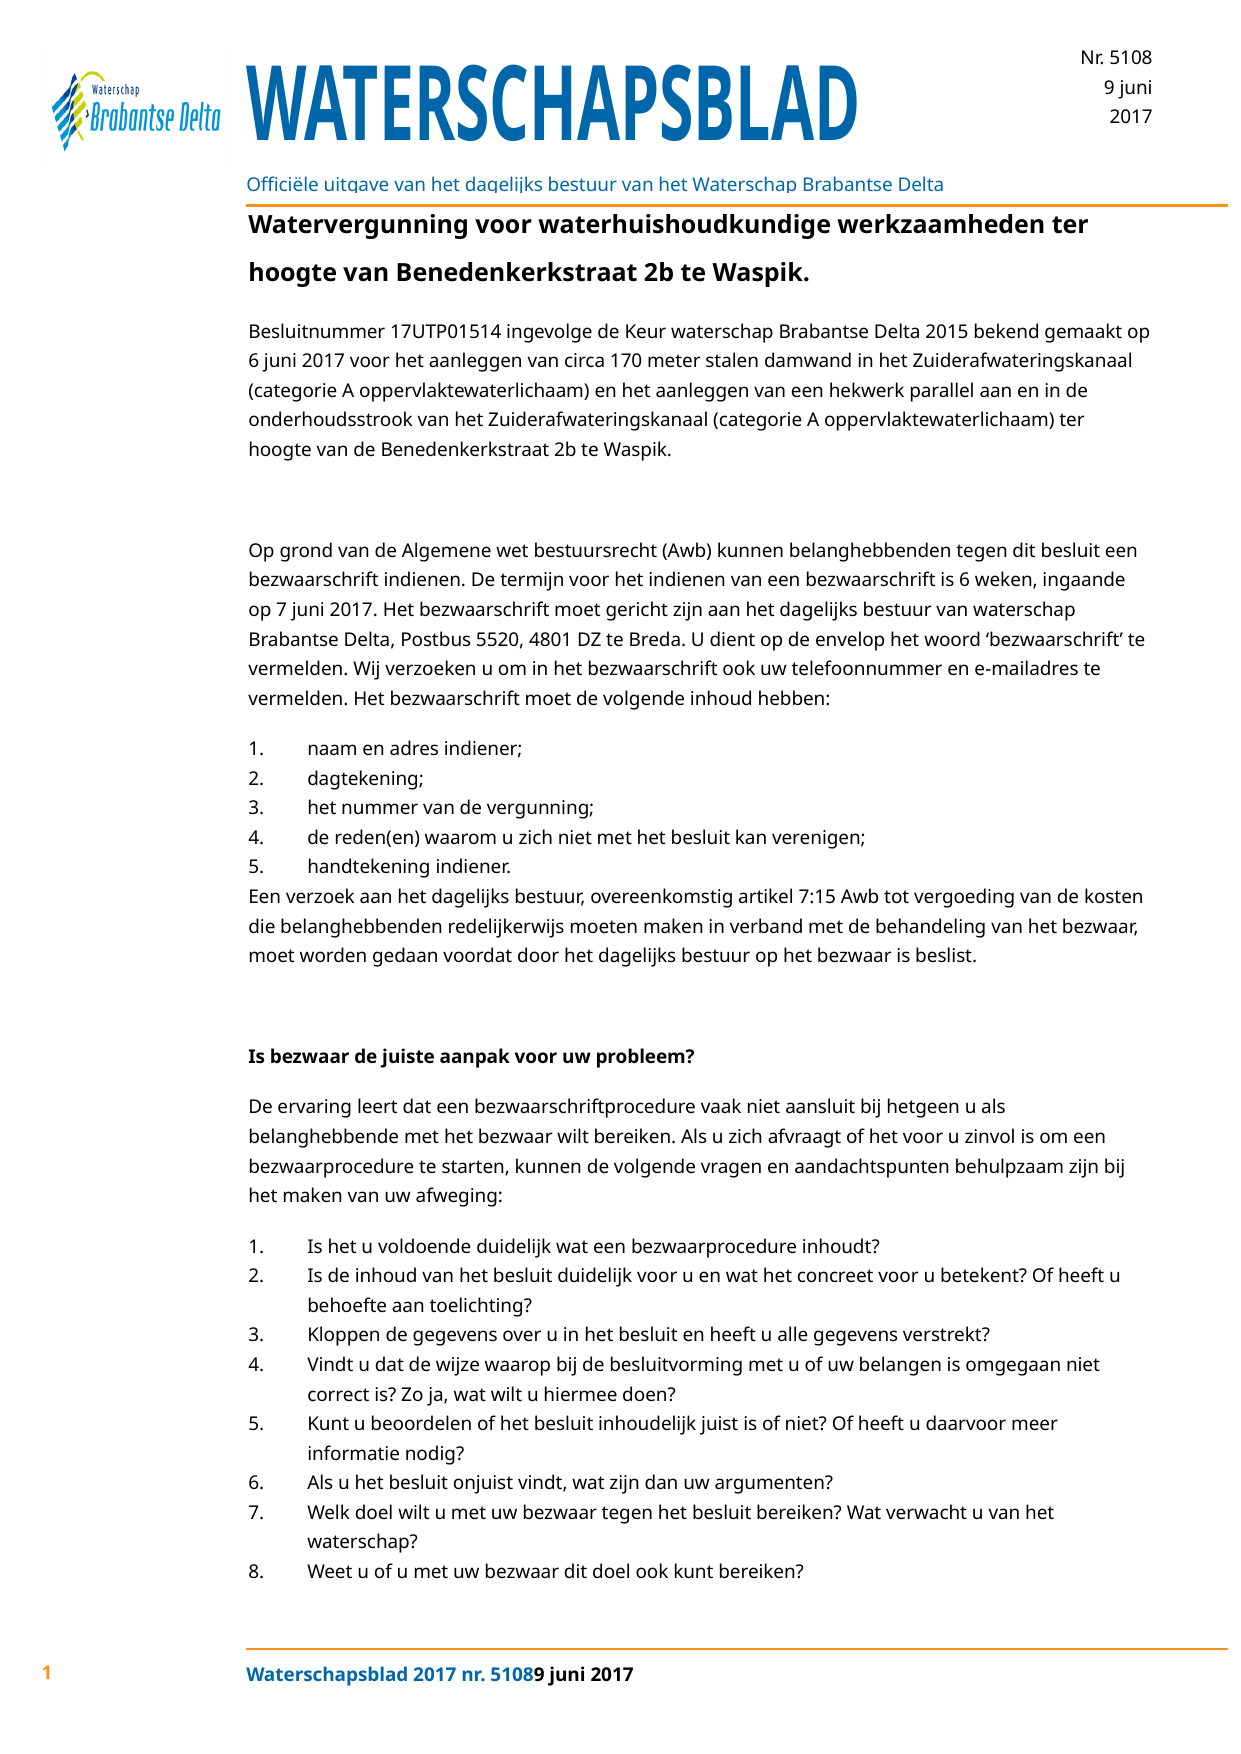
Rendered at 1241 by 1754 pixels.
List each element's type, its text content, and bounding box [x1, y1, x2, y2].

list handtekening indiener. [248, 854, 1152, 879]
list Vindt u dat de wijze waarop bij de besluitvorming met u of uw belangen is omgegaan niet correct is? Zo ja, wat wilt u hiermee doen? [248, 1351, 1152, 1407]
text Besluitnummer 17UTP01514 ingevolge de Keur waterschap Brabantse Delta 2015 bekend gemaakt op 6 juni 2017 voor het aanleggen van circa 170 meter stalen damwand in het Zuiderafwateringskanaal (categorie A oppervlaktewaterlichaam) en het aanleggen van een hekwerk parallel aan en in de onderhoudsstrook van het Zuiderafwateringskanaal (categorie A oppervlaktewaterlichaam) ter hoogte van de Benedenkerkstraat 2b te Waspik. [248, 318, 1152, 462]
list Kloppen de gegevens over u in het besluit en heeft u alle gegevens verstrekt? [248, 1322, 1152, 1347]
list het nummer van de vergunning; [248, 794, 1152, 820]
list Is het u voldoende duidelijk wat een bezwaarprocedure inhoudt? [248, 1233, 1152, 1259]
list dagtekening; [248, 765, 1152, 791]
text Een verzoek aan het dagelijks bestuur, overeenkomstig artikel 7:15 Awb tot vergoeding van de kosten die belanghebbenden redelijkerwijs moeten maken in verband met de behandeling van het bezwaar, moet worden gedaan voordat door het dagelijks bestuur op het bezwaar is beslist. [248, 883, 1152, 968]
text Watervergunning voor waterhuishoudkundige werkzaamheden ter hoogte van Benedenkerkstraat 2b te Waspik. [248, 207, 1152, 288]
text Op grond van de Algemene wet bestuursrecht (Awb) kunnen belanghebbenden tegen dit besluit een bezwaarschrift indienen. De termijn voor het indienen van een bezwaarschrift is 6 weken, ingaande op 7 juni 2017. Het bezwaarschrift moet gericht zijn aan het dagelijks bestuur van waterschap Brabantse Delta, Postbus 5520, 4801 DZ te Breda. U dient op de envelop het woord ‘bezwaarschrift’ te vermelden. Wij verzoeken u om in het bezwaarschrift ook uw telefoonnummer en e‑mailadres te vermelden. Het bezwaarschrift moet de volgende inhoud hebben: [248, 537, 1152, 711]
list de reden(en) waarom u zich niet met het besluit kan verenigen; [248, 824, 1152, 850]
text Is bezwaar de juiste aanpak voor uw probleem? [248, 1043, 1152, 1069]
list Kunt u beoordelen of het besluit inhoudelijk juist is of niet? Of heeft u daarvoor meer informatie nodig? [248, 1410, 1152, 1466]
list Is de inhoud van het besluit duidelijk voor u en wat het concreet voor u betekent? Of heeft u behoefte aan toelichting? [248, 1262, 1152, 1318]
text De ervaring leert dat een bezwaarschriftprocedure vaak niet aansluit bij hetgeen u als belanghebbende met het bezwaar wilt bereiken. Als u zich afvraagt of het voor u zinvol is om een bezwaarprocedure te starten, kunnen de volgende vragen en aandachtspunten behulpzaam zijn bij het maken van uw afweging: [248, 1094, 1152, 1208]
list naam en adres indiener; [248, 735, 1152, 761]
list Als u het besluit onjuist vindt, wat zijn dan uw argumenten? [248, 1469, 1152, 1495]
list Welk doel wilt u met uw bezwaar tegen het besluit bereiken? Wat verwacht u van het waterschap? [248, 1499, 1152, 1554]
list Weet u of u met uw bezwaar dit doel ook kunt bereiken? [248, 1558, 1152, 1584]
picture [41, 47, 231, 172]
